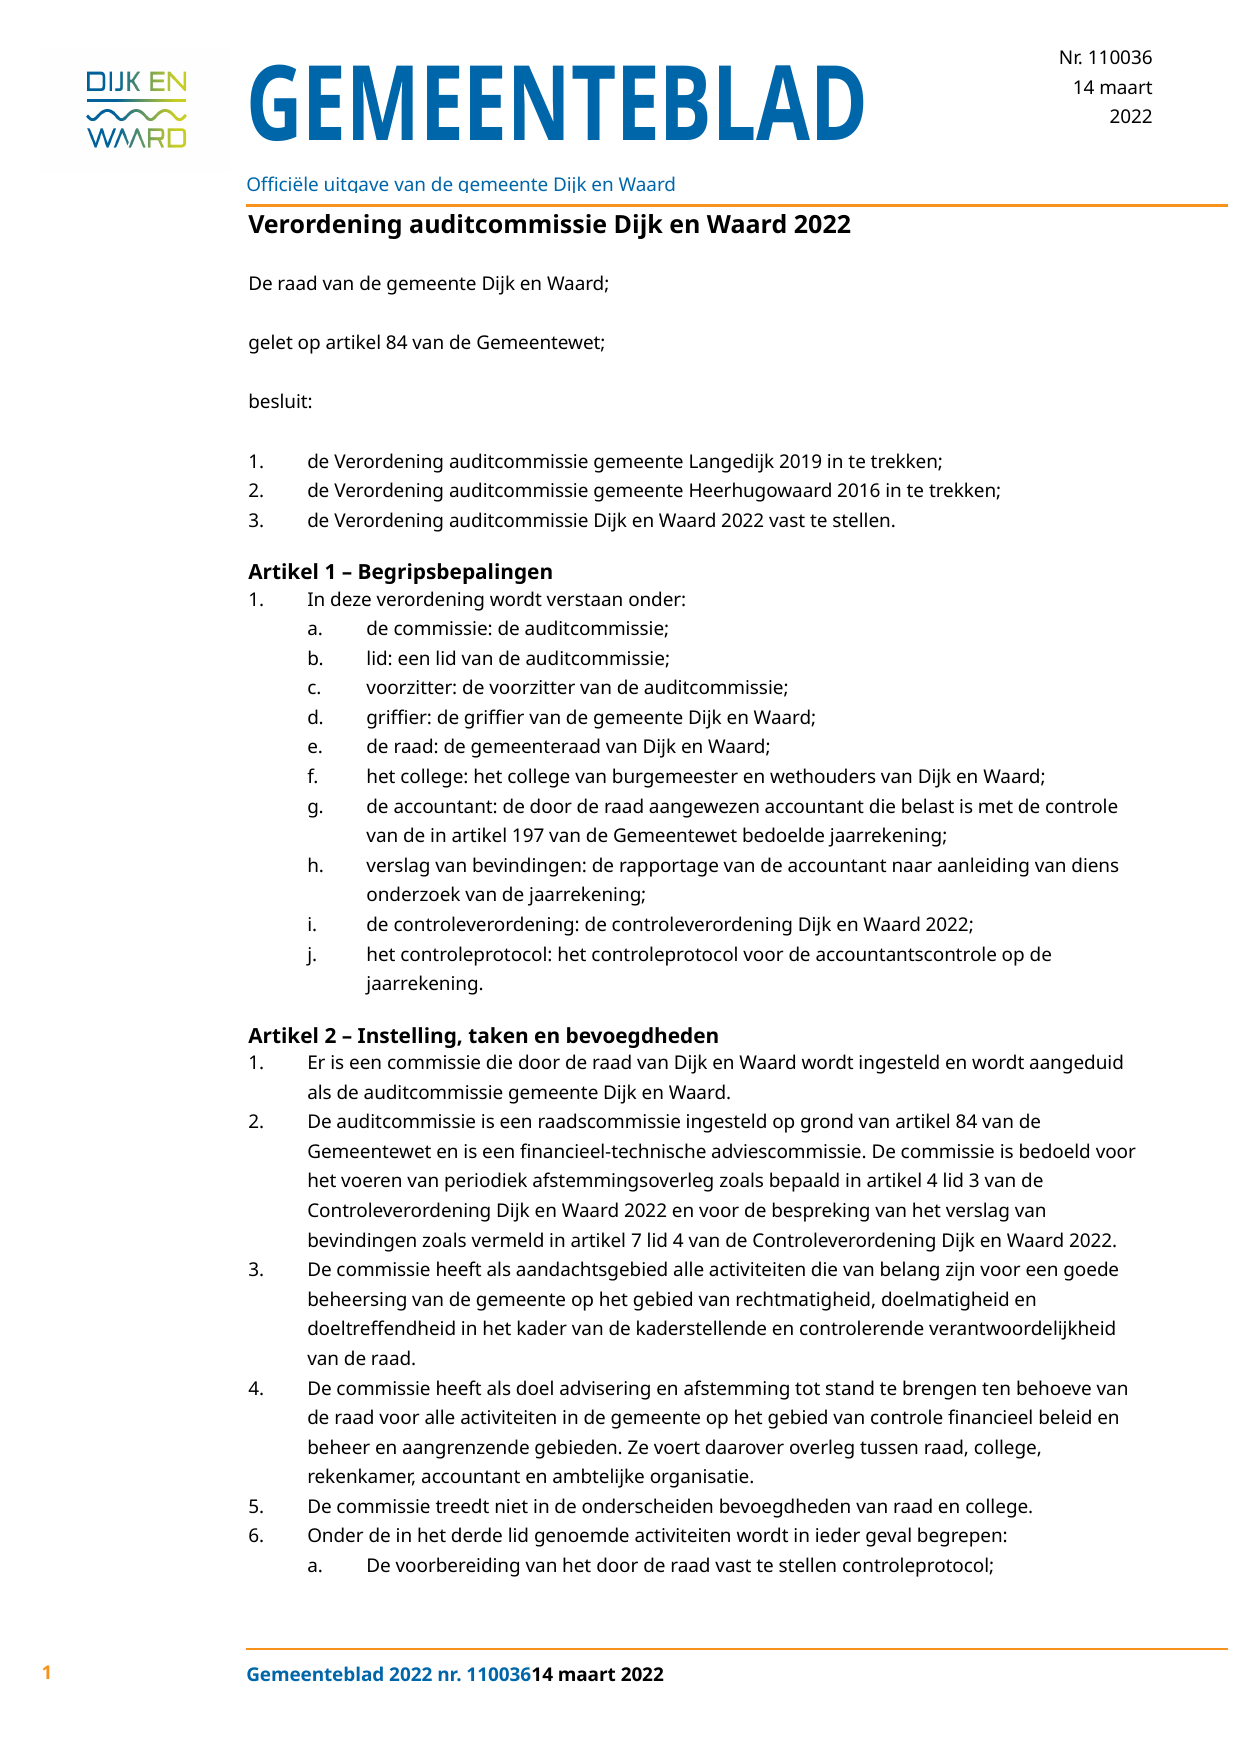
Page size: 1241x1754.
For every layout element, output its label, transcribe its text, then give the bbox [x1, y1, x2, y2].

list Onder de in het derde lid genoemde activiteiten wordt in ieder geval begrepen: [248, 1523, 1152, 1548]
list de controleverordening: de controleverordening Dijk en Waard 2022; [307, 911, 1152, 937]
list het college: het college van burgemeester en wethouders van Dijk en Waard; [307, 763, 1152, 789]
list De commissie heeft als aandachtsgebied alle activiteiten die van belang zijn voor een goede beheersing van de gemeente op het gebied van rechtmatigheid, doelmatigheid en doeltreffendheid in het kader van de kaderstellende en controlerende verantwoordelijkheid van de raad. [248, 1256, 1152, 1371]
list De commissie heeft als doel advisering en afstemming tot stand te brengen ten behoeve van de raad voor alle activiteiten in de gemeente op het gebied van controle financieel beleid en beheer en aangrenzende gebieden. Ze voert daarover overleg tussen raad, college, rekenkamer, accountant en ambtelijke organisatie. [248, 1375, 1152, 1489]
list de Verordening auditcommissie gemeente Heerhugowaard 2016 in te trekken; [248, 477, 1152, 503]
list de Verordening auditcommissie gemeente Langedijk 2019 in te trekken; [248, 448, 1152, 473]
list voorzitter: de voorzitter van de auditcommissie; [307, 674, 1152, 700]
list lid: een lid van de auditcommissie; [307, 645, 1152, 671]
list de raad: de gemeenteraad van Dijk en Waard; [307, 734, 1152, 759]
text Artikel 2 – Instelling, taken en bevoegdheden [248, 1021, 1152, 1049]
list De voorbereiding van het door de raad vast te stellen controleprotocol; [307, 1552, 1152, 1578]
list de Verordening auditcommissie Dijk en Waard 2022 vast te stellen. [248, 507, 1152, 533]
list griffier: de griffier van de gemeente Dijk en Waard; [307, 704, 1152, 730]
list Er is een commissie die door de raad van Dijk en Waard wordt ingesteld en wordt aangeduid als de auditcommissie gemeente Dijk en Waard. [248, 1049, 1152, 1104]
list De auditcommissie is een raadscommissie ingesteld op grond van artikel 84 van de Gemeentewet en is een financieel-technische adviescommissie. De commissie is bedoeld voor het voeren van periodiek afstemmingsoverleg zoals bepaald in artikel 4 lid 3 van de Controleverordening Dijk en Waard 2022 en voor de bespreking van het verslag van bevindingen zoals vermeld in artikel 7 lid 4 van de Controleverordening Dijk en Waard 2022. [248, 1108, 1152, 1252]
list de accountant: de door de raad aangewezen accountant die belast is met de controle van de in artikel 197 van de Gemeentewet bedoelde jaarrekening; [307, 793, 1152, 848]
list de commissie: de auditcommissie; [307, 615, 1152, 641]
text Artikel 1 – Begripsbepalingen [248, 557, 1152, 586]
list De commissie treedt niet in de onderscheiden bevoegdheden van raad en college. [248, 1493, 1152, 1519]
text gelet op artikel 84 van de Gemeentewet; [248, 329, 1152, 355]
text besluit: [248, 389, 1152, 414]
text De raad van de gemeente Dijk en Waard; [248, 270, 1152, 296]
picture [41, 47, 231, 172]
list het controleprotocol: het controleprotocol voor de accountantscontrole op de jaarrekening. [307, 941, 1152, 996]
text Verordening auditcommissie Dijk en Waard 2022 [248, 207, 1152, 241]
list verslag van bevindingen: de rapportage van de accountant naar aanleiding van diens onderzoek van de jaarrekening; [307, 852, 1152, 907]
list In deze verordening wordt verstaan onder: [248, 586, 1152, 612]
